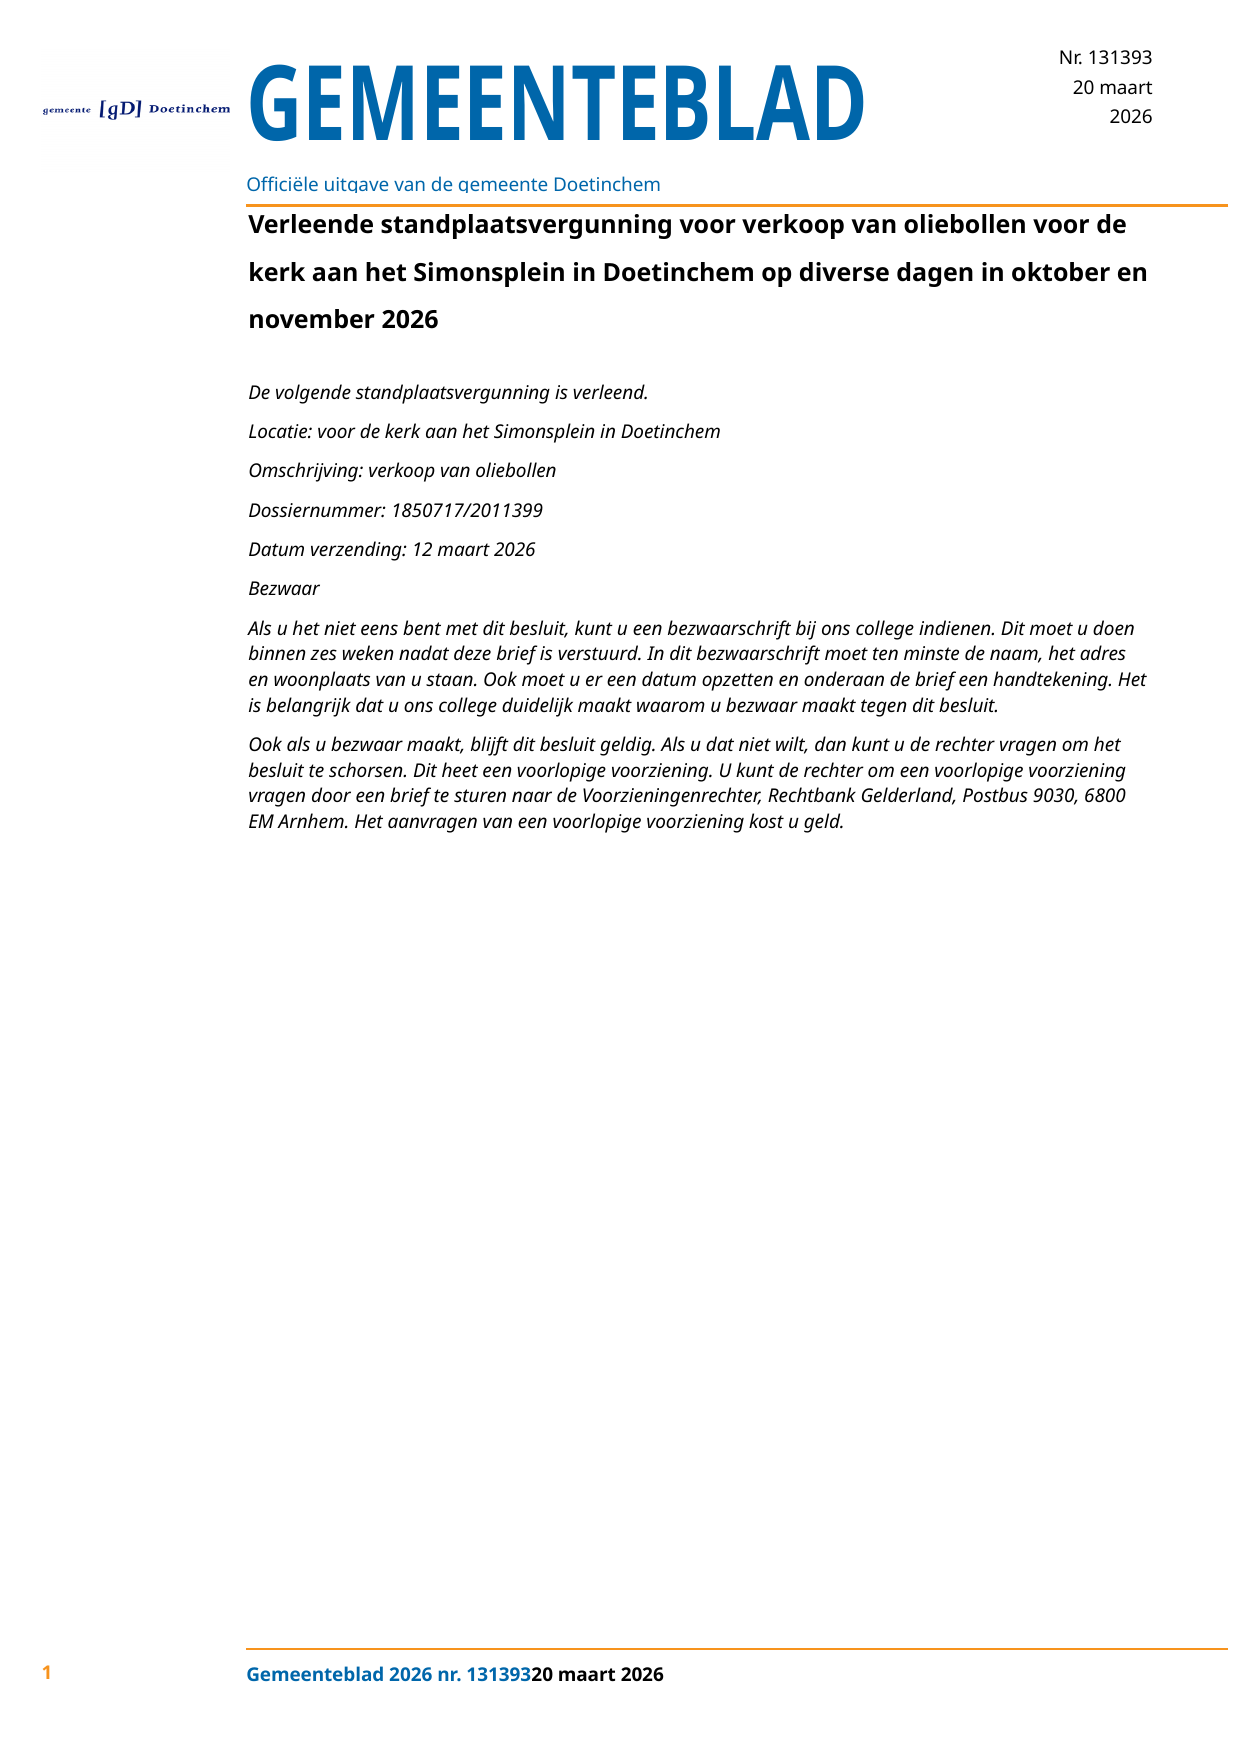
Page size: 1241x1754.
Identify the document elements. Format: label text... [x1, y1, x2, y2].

text Ook als u bezwaar maakt, blijft dit besluit geldig. Als u dat niet wilt, dan kunt u de rechter vragen om het besluit te schorsen. Dit heet een voorlopige voorziening. U kunt de rechter om een voorlopige voorziening vragen door een brief te sturen naar de Voorzieningenrechter, Rechtbank Gelderland, Postbus 9030, 6800 EM Arnhem. Het aanvragen van een voorlopige voorziening kost u geld. [248, 731, 1152, 834]
text Verleende standplaatsvergunning voor verkoop van oliebollen voor de kerk aan het Simonsplein in Doetinchem op diverse dagen in oktober en november 2026 [248, 207, 1152, 336]
text Omschrijving: verkoop van oliebollen [248, 458, 1152, 483]
text Datum verzending: 12 maart 2026 [248, 536, 1152, 562]
text Dossiernummer: 1850717/2011399 [248, 497, 1152, 523]
text Locatie: voor de kerk aan het Simonsplein in Doetinchem [248, 418, 1152, 444]
text Bezwaar [248, 575, 1152, 601]
text Als u het niet eens bent met dit besluit, kunt u een bezwaarschrift bij ons college indienen. Dit moet u doen binnen zes weken nadat deze brief is verstuurd. In dit bezwaarschrift moet ten minste de naam, het adres en woonplaats van u staan. Ook moet u er een datum opzetten en onderaan de brief een handtekening. Het is belangrijk dat u ons college duidelijk maakt waarom u bezwaar maakt tegen dit besluit. [248, 615, 1152, 718]
text De volgende standplaatsvergunning is verleend. [248, 379, 1152, 405]
picture [41, 47, 231, 172]
